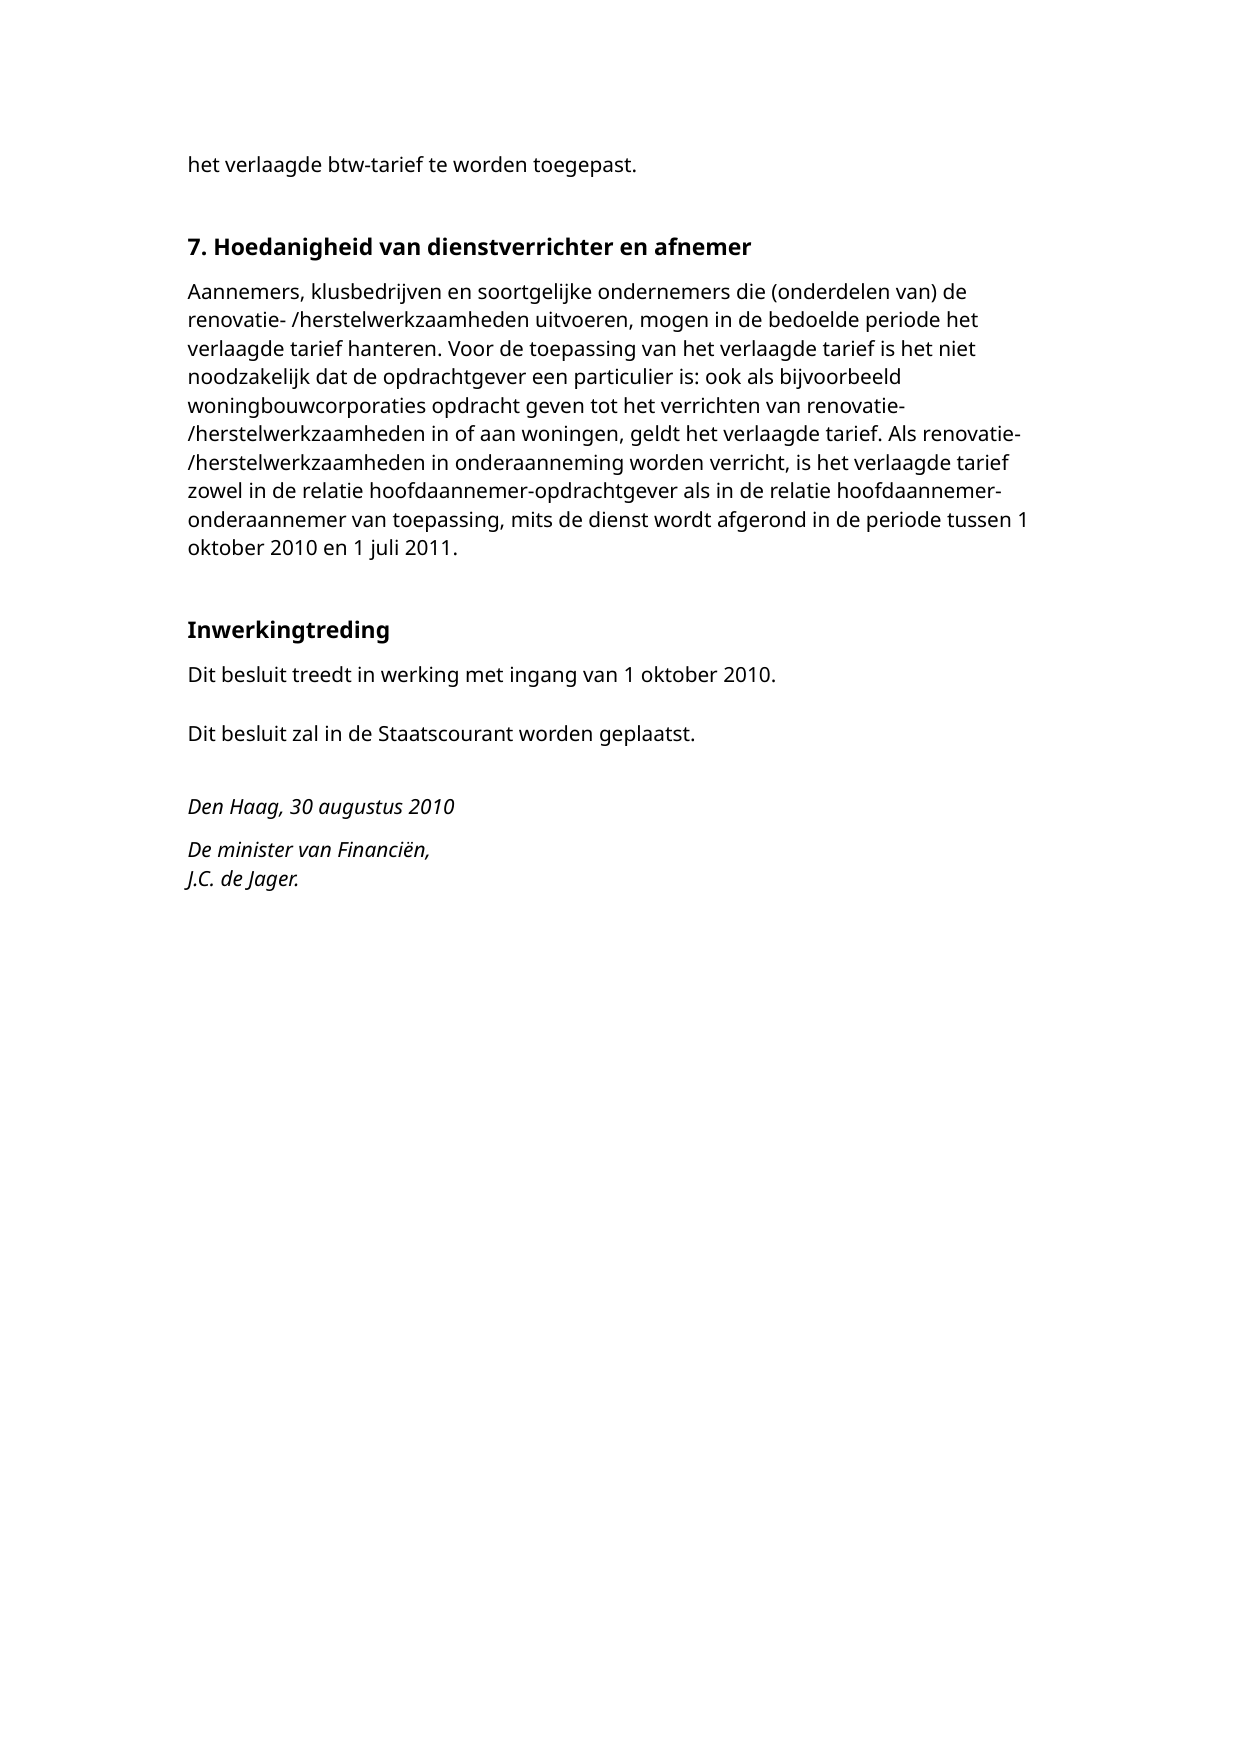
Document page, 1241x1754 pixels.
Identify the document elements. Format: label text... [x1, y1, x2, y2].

text Dit besluit treedt in werking met ingang van 1 oktober 2010. [187, 660, 1053, 689]
text het verlaagde btw-tarief te worden toegepast. [187, 150, 1053, 178]
subtitle Inwerkingtreding [187, 614, 1053, 645]
text Den Haag, 30 augustus 2010 [187, 792, 1053, 821]
text De minister van Financiën, [187, 836, 1053, 864]
subtitle 7. Hoedanigheid van dienstverrichter en afnemer [187, 231, 1053, 262]
text J.C. de Jager. [187, 864, 1053, 892]
text Aannemers, klusbedrijven en soortgelijke ondernemers die (onderdelen van) de renovatie- /herstelwerkzaamheden uitvoeren, mogen in de bedoelde periode het verlaagde tarief hanteren. Voor de toepassing van het verlaagde tarief is het niet noodzakelijk dat de opdrachtgever een particulier is: ook als bijvoorbeeld woningbouwcorporaties opdracht geven tot het verrichten van renovatie- /herstelwerkzaamheden in of aan woningen, geldt het verlaagde tarief. Als renovatie- /herstelwerkzaamheden in onderaanneming worden verricht, is het verlaagde tarief zowel in de relatie hoofdaannemer-opdrachtgever als in de relatie hoofdaannemer-onderaannemer van toepassing, mits de dienst wordt afgerond in de periode tussen 1 oktober 2010 en 1 juli 2011. [187, 277, 1053, 562]
text Dit besluit zal in de Staatscourant worden geplaatst. [187, 719, 1053, 747]
